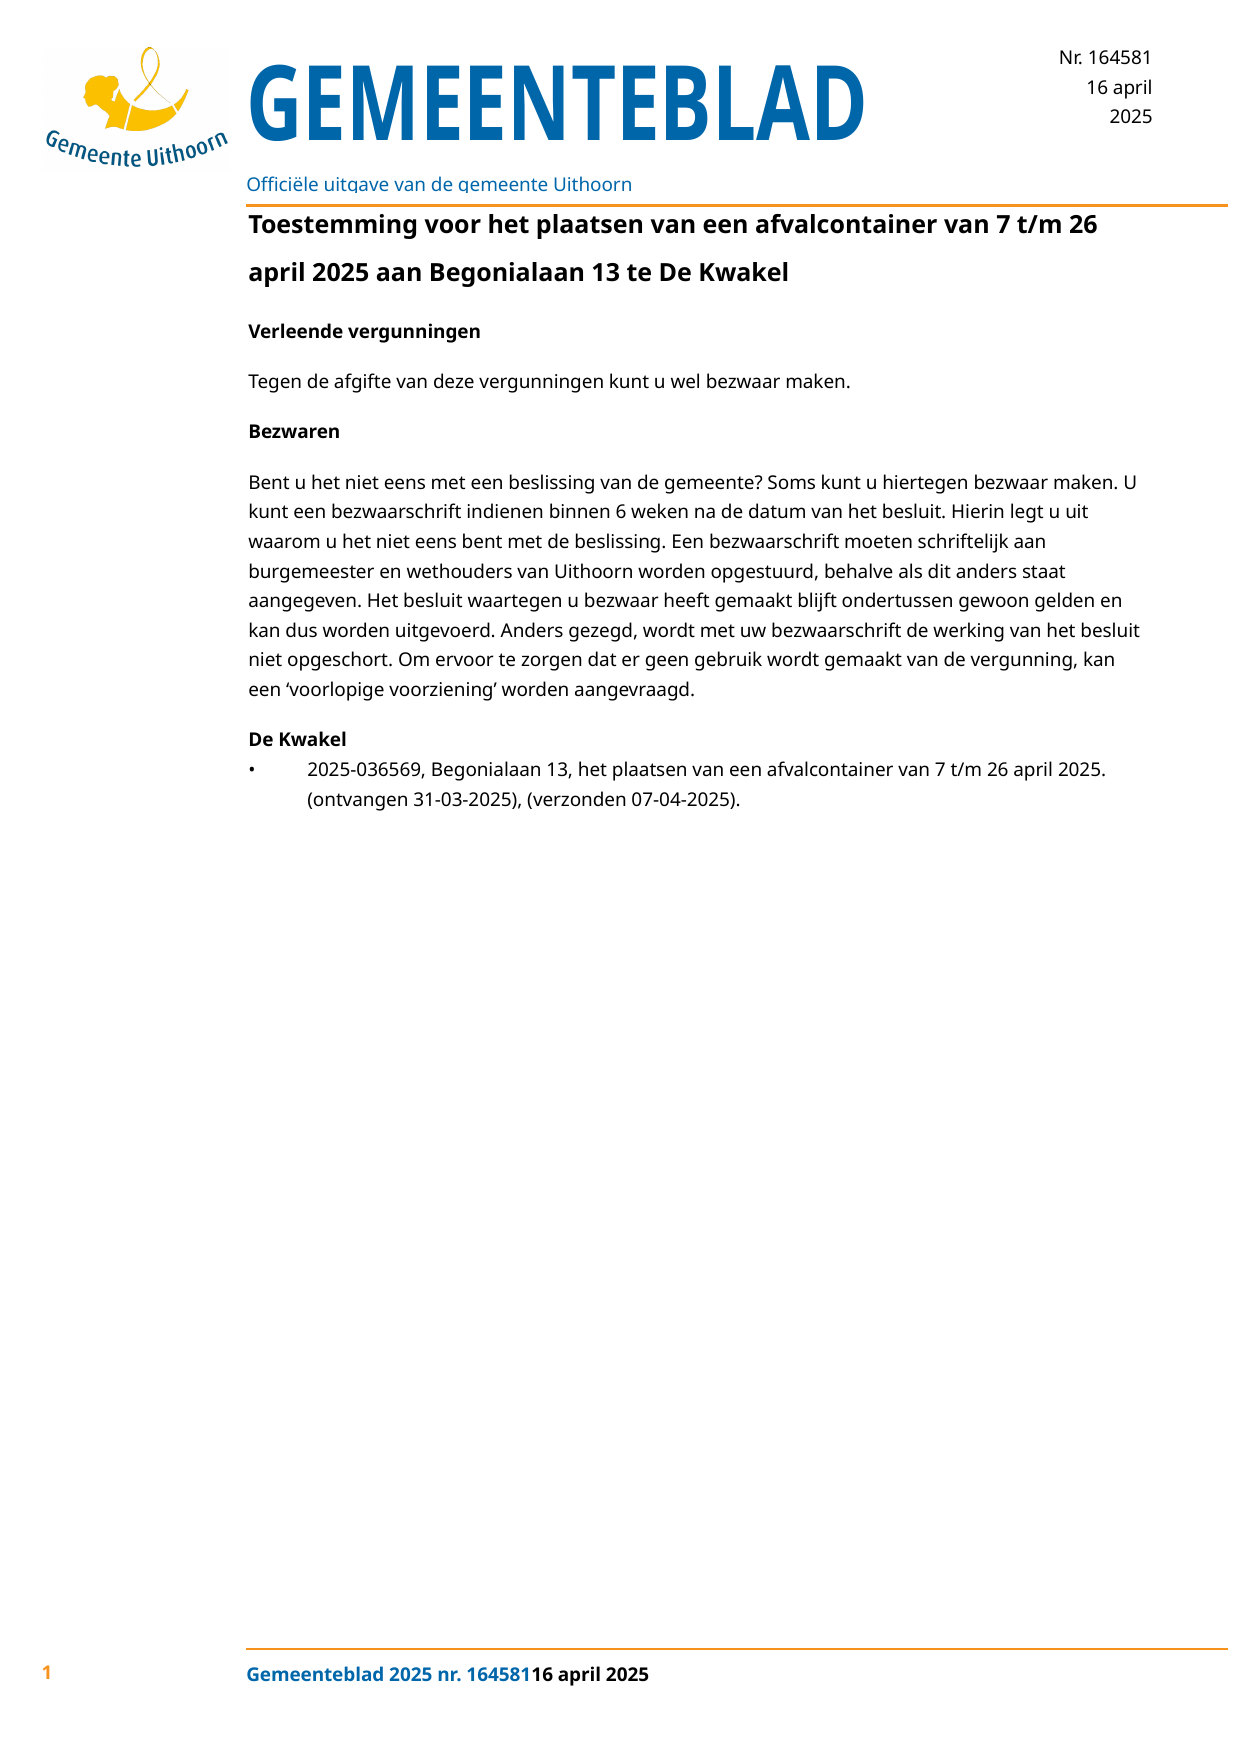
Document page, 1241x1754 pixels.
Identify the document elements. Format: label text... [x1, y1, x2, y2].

text Bezwaren [248, 419, 1152, 444]
picture [41, 47, 231, 172]
text De Kwakel [248, 727, 1152, 752]
text Bent u het niet eens met een beslissing van de gemeente? Soms kunt u hiertegen bezwaar maken. U kunt een bezwaarschrift indienen binnen 6 weken na de datum van het besluit. Hierin legt u uit waarom u het niet eens bent met de beslissing. Een bezwaarschrift moeten schriftelijk aan burgemeester en wethouders van Uithoorn worden opgestuurd, behalve als dit anders staat aangegeven. Het besluit waartegen u bezwaar heeft gemaakt blijft ondertussen gewoon gelden en kan dus worden uitgevoerd. Anders gezegd, wordt met uw bezwaarschrift de werking van het besluit niet opgeschort. Om ervoor te zorgen dat er geen gebruik wordt gemaakt van de vergunning, kan een ‘voorlopige voorziening’ worden aangevraagd. [248, 469, 1152, 702]
text Verleende vergunningen [248, 318, 1152, 344]
text Toestemming voor het plaatsen van een afvalcontainer van 7 t/m 26 april 2025 aan Begonialaan 13 te De Kwakel [248, 207, 1152, 288]
text Tegen de afgifte van deze vergunningen kunt u wel bezwaar maken. [248, 368, 1152, 394]
list 2025-036569, Begonialaan 13, het plaatsen van een afvalcontainer van 7 t/m 26 april 2025. (ontvangen 31-03-2025), (verzonden 07-04-2025). [248, 756, 1152, 812]
